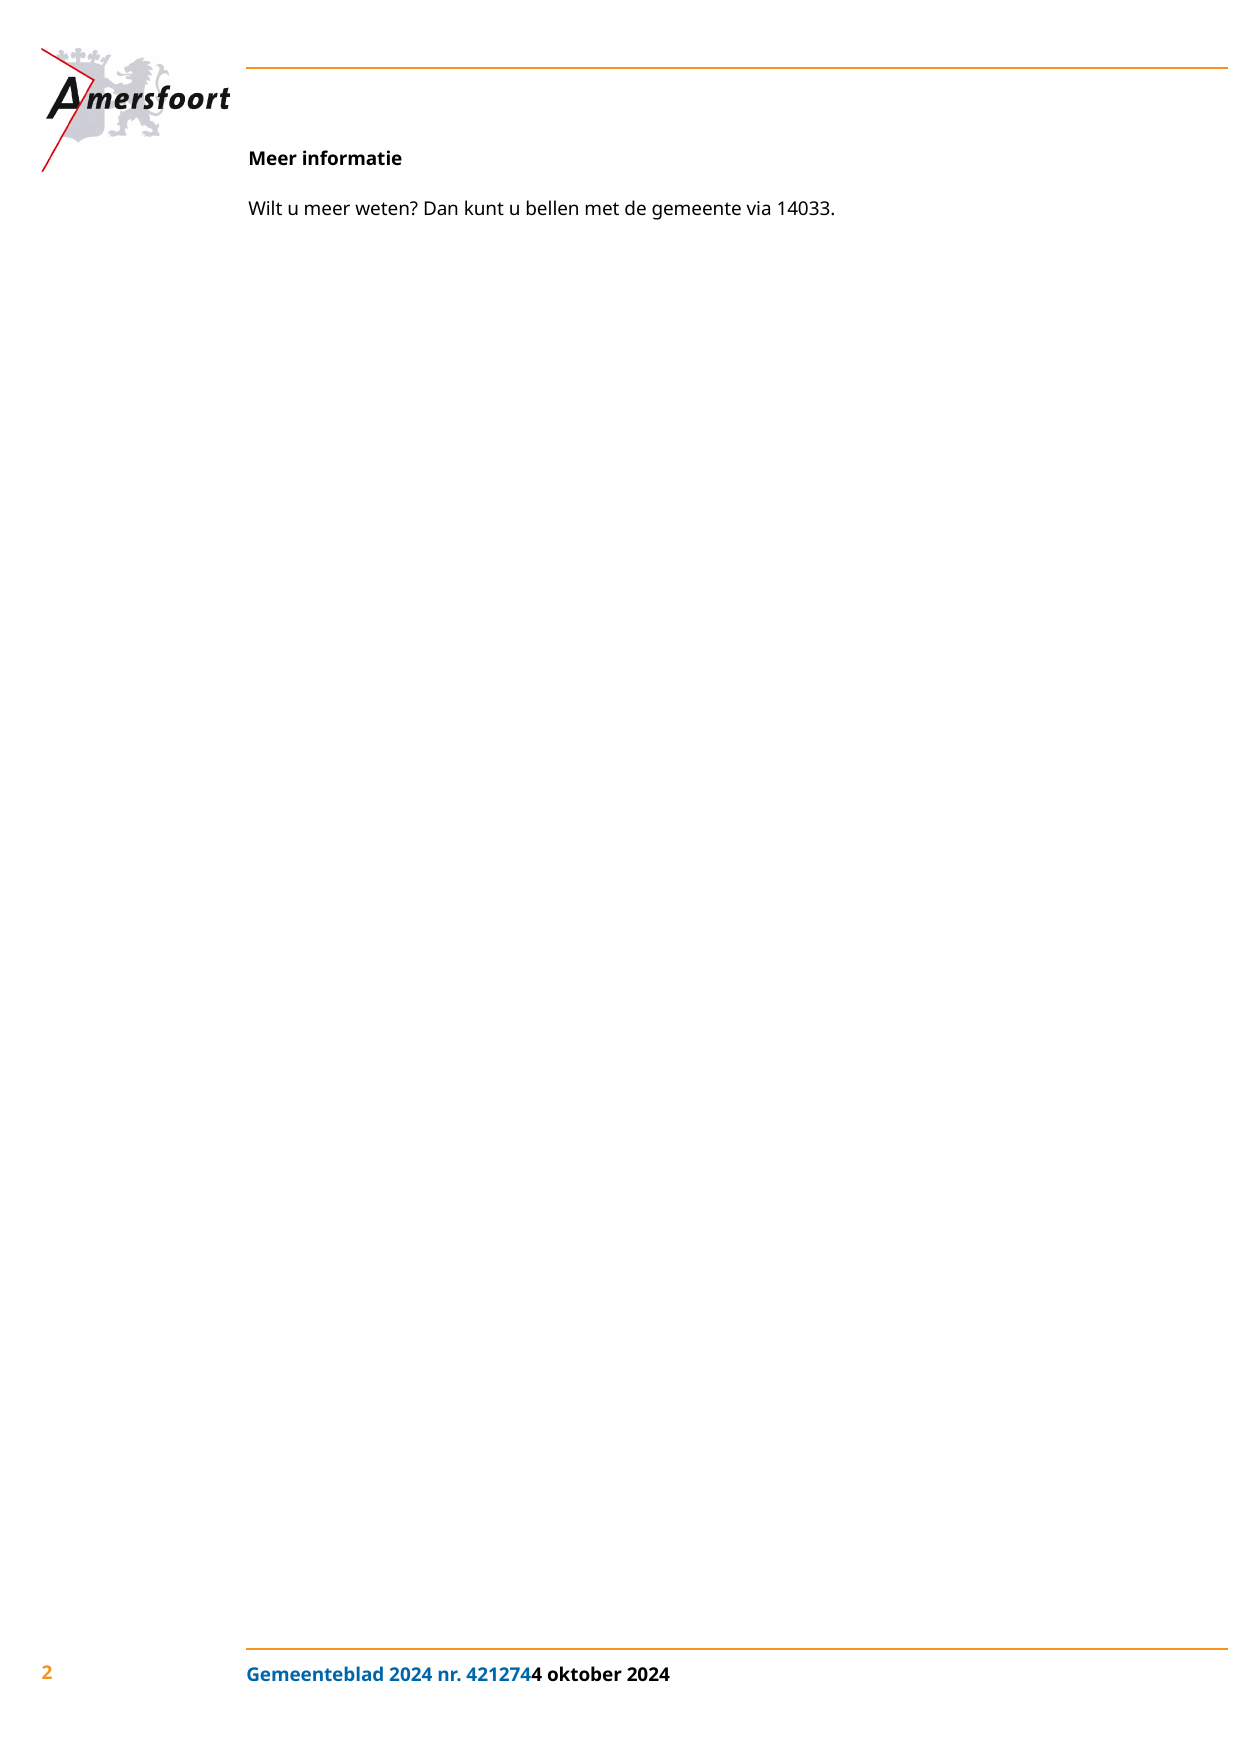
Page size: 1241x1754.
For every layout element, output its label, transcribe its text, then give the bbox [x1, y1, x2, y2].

text Meer informatie [248, 145, 1152, 171]
picture [41, 47, 231, 172]
text Wilt u meer weten? Dan kunt u bellen met de gemeente via 14033. [248, 196, 1152, 221]
